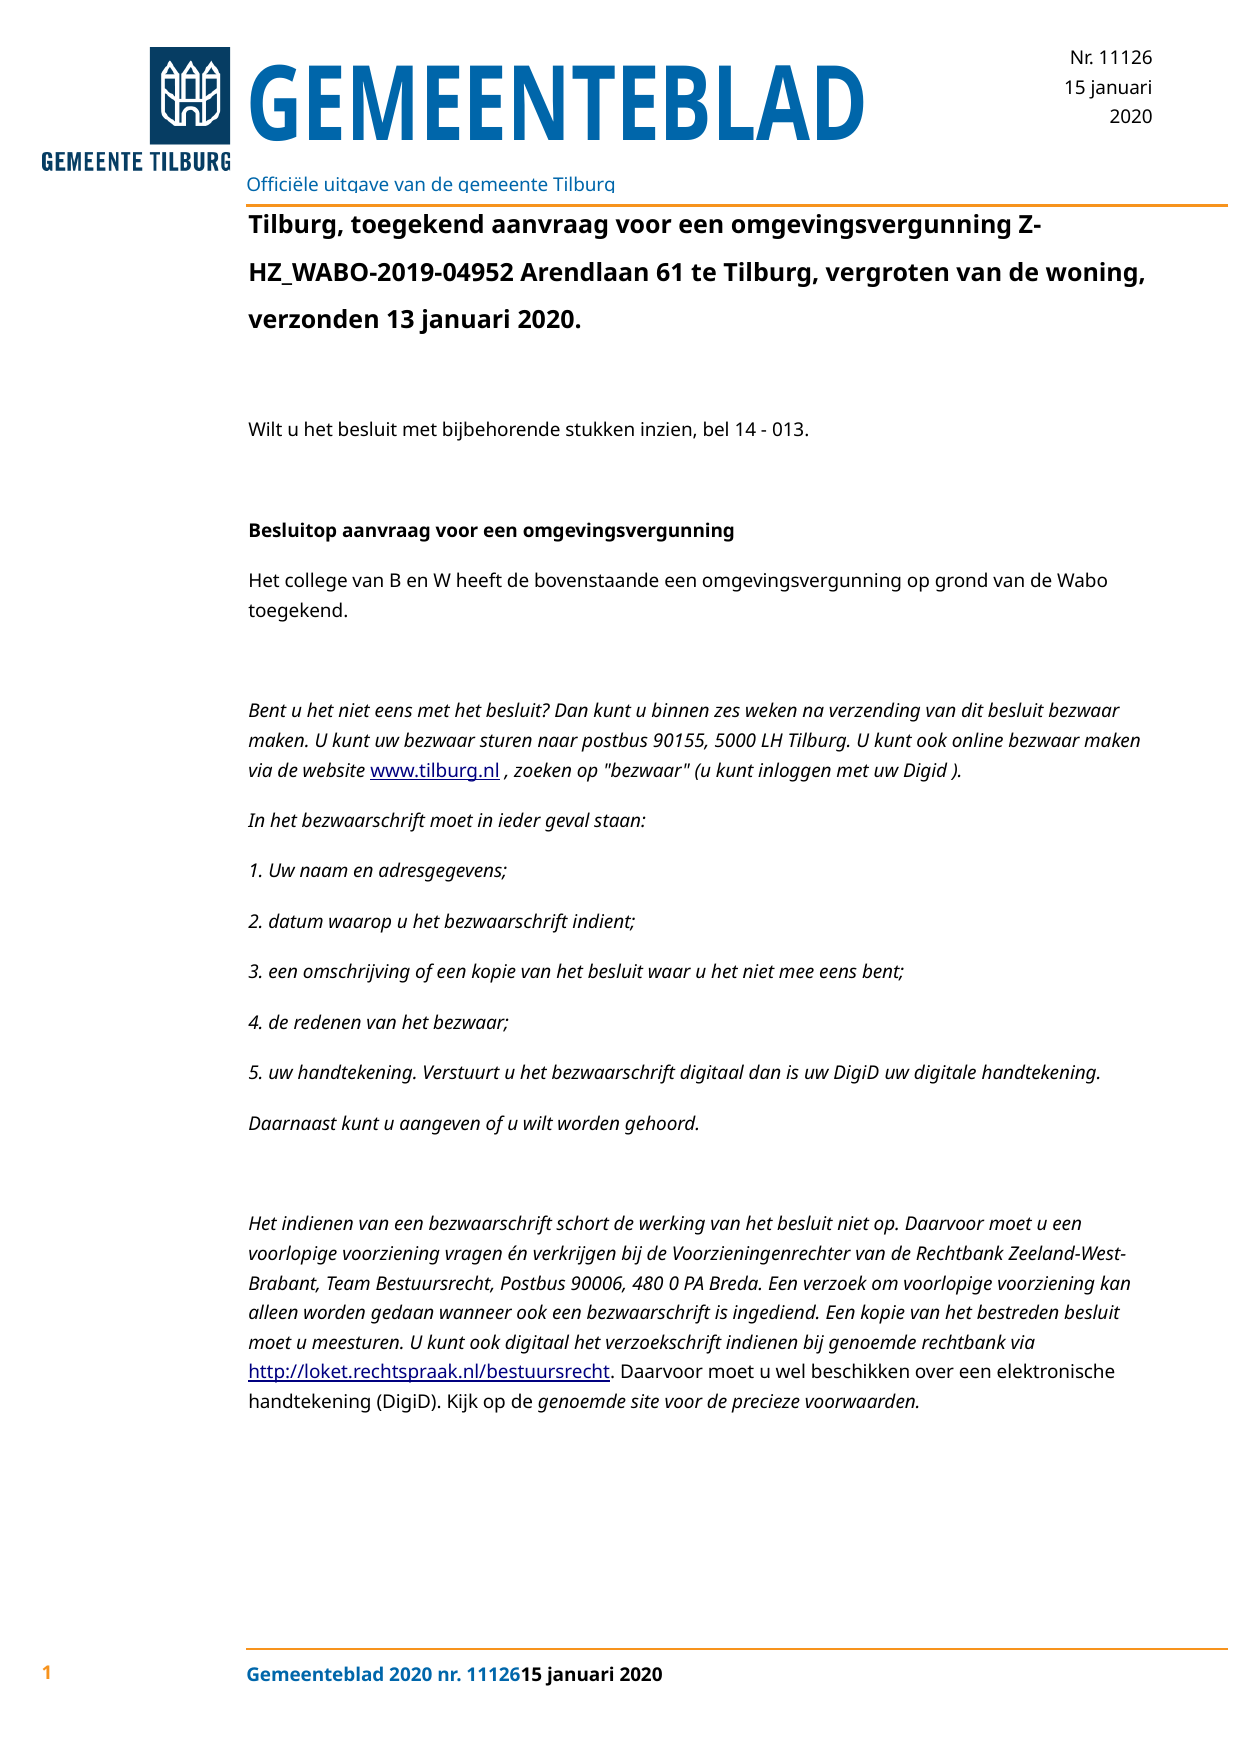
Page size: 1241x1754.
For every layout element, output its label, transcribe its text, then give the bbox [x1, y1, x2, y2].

text 1. Uw naam en adresgegevens; [248, 858, 1152, 883]
text Besluitop aanvraag voor een omgevingsvergunning [248, 517, 1152, 542]
text 4. de redenen van het bezwaar; [248, 1009, 1152, 1034]
text Daarnaast kunt u aangeven of u wilt worden gehoord. [248, 1110, 1152, 1135]
text 3. een omschrijving of een kopie van het besluit waar u het niet mee eens bent; [248, 958, 1152, 984]
text 2. datum waarop u het bezwaarschrift indient; [248, 908, 1152, 934]
text Bent u het niet eens met het besluit? Dan kunt u binnen zes weken na verzending van dit besluit bezwaar maken. U kunt uw bezwaar sturen naar postbus 90155, 5000 LH Tilburg. U kunt ook online bezwaar maken via de website www.tilburg.nl , zoeken op "bezwaar" (u kunt inloggen met uw Digid ). [248, 698, 1152, 782]
text Het college van B en W heeft de bovenstaande een omgevingsvergunning op grond van de Wabo toegekend. [248, 567, 1152, 622]
text Tilburg, toegekend aanvraag voor een omgevingsvergunning Z-HZ_WABO-2019-04952 Arendlaan 61 te Tilburg, vergroten van de woning, verzonden 13 januari 2020. [248, 207, 1152, 336]
text Wilt u het besluit met bijbehorende stukken inzien, bel 14 - 013. [248, 416, 1152, 442]
text In het bezwaarschrift moet in ieder geval staan: [248, 807, 1152, 833]
picture [41, 47, 231, 172]
text Het indienen van een bezwaarschrift schort de werking van het besluit niet op. Daarvoor moet u een voorlopige voorziening vragen én verkrijgen bij de Voorzieningenrechter van de Rechtbank Zeeland-West-Brabant, Team Bestuursrecht, Postbus 90006, 480 0 PA Breda. Een verzoek om voorlopige voorziening kan alleen worden gedaan wanneer ook een bezwaarschrift is ingediend. Een kopie van het bestreden besluit moet u meesturen. U kunt ook digitaal het verzoekschrift indienen bij genoemde rechtbank via http://loket.rechtspraak.nl/bestuursrecht. Daarvoor moet u wel beschikken over een elektronische handtekening (DigiD). Kijk op de genoemde site voor de precieze voorwaarden. [248, 1211, 1152, 1414]
text 5. uw handtekening. Verstuurt u het bezwaarschrift digitaal dan is uw DigiD uw digitale handtekening. [248, 1059, 1152, 1085]
